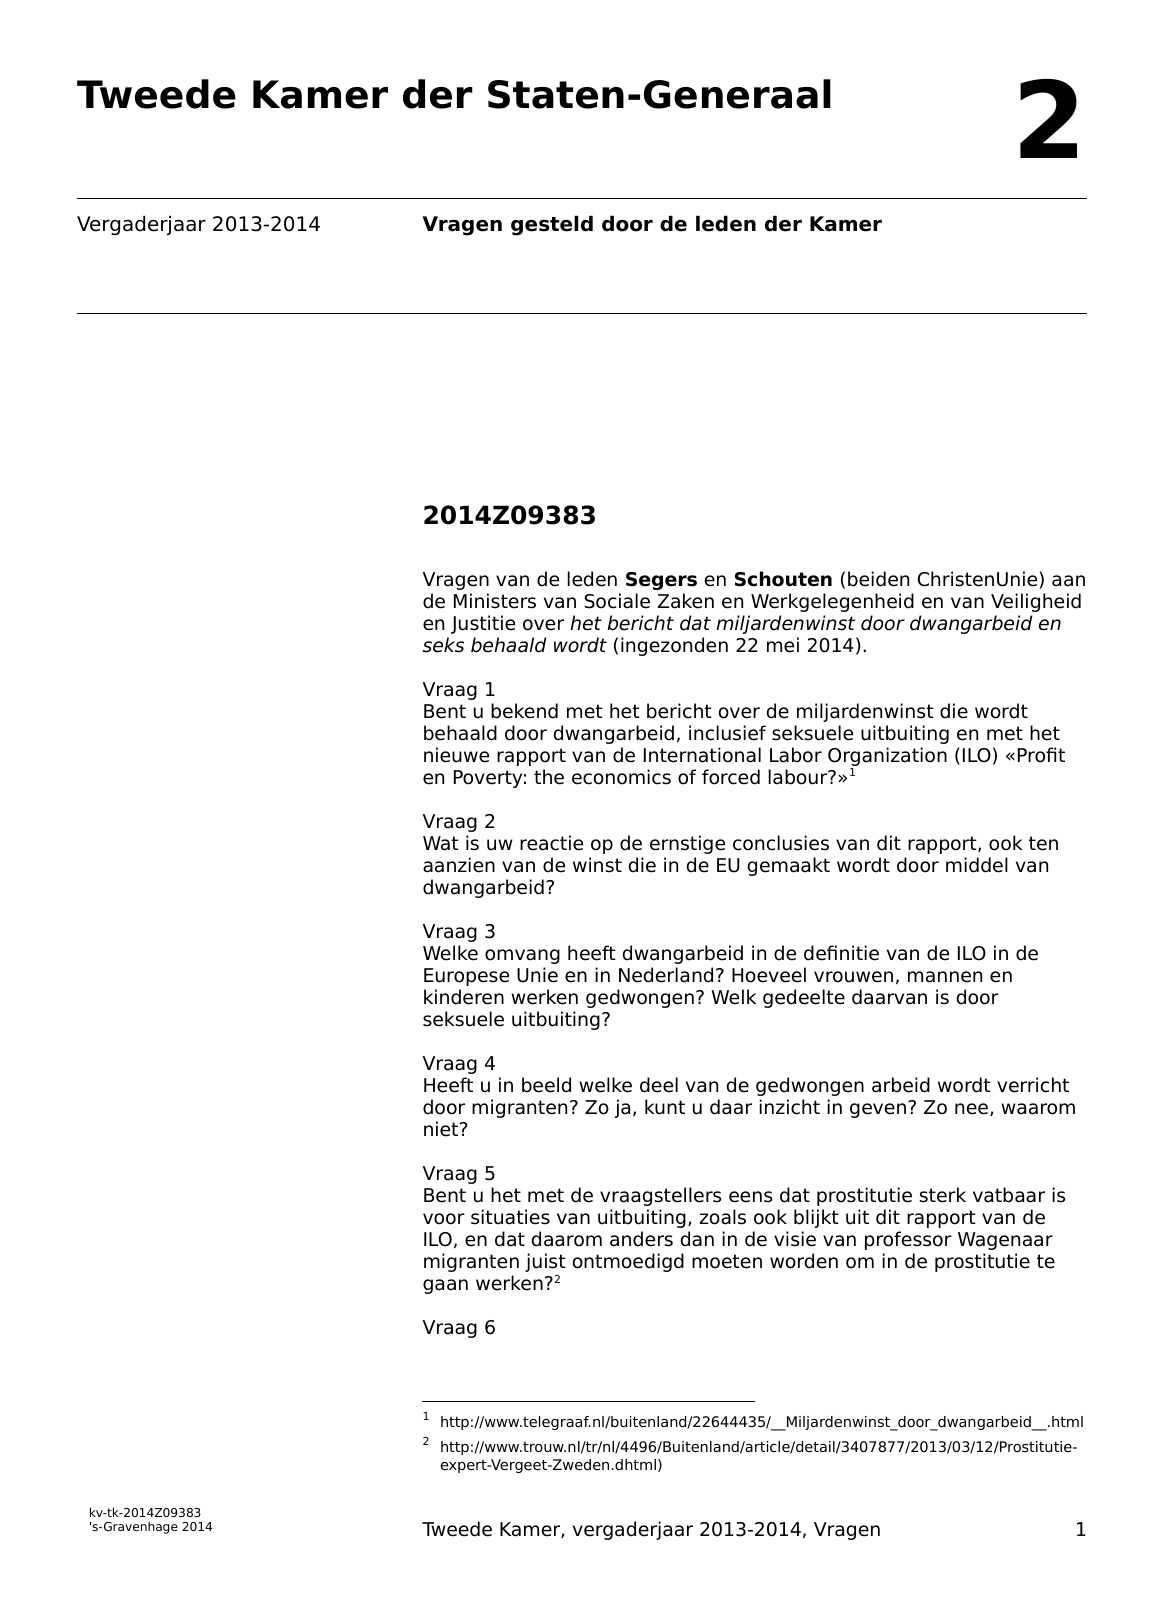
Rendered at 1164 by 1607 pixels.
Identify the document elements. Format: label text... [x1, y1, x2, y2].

text Vraag 3 [422, 921, 1087, 943]
text 's-Gravenhage 2014 [88, 1520, 323, 1534]
table_cell Vragen gesteld door de leden der Kamer [422, 199, 1087, 313]
text Vraag 6 [422, 1317, 1087, 1339]
text 2014Z09383 [422, 501, 1087, 531]
table_header 2 [886, 59, 1087, 198]
text Vraag 5 [422, 1163, 1087, 1185]
text Vraag 4 [422, 1053, 1087, 1075]
table_header Tweede Kamer der Staten-Generaal [77, 59, 886, 198]
text Wat is uw reactie op de ernstige conclusies van dit rapport, ook ten aanzien van de winst die in de EU gemaakt wordt door middel van dwangarbeid? [422, 833, 1087, 899]
text http://www.trouw.nl/tr/nl/4496/Buitenland/article/detail/3407877/2013/03/12/Prostitutie-expert-Vergeet-Zweden.dhtml) [422, 1435, 1087, 1474]
text Bent u bekend met het bericht over de miljardenwinst die wordt behaald door dwangarbeid, inclusief seksuele uitbuiting en met het nieuwe rapport van de International Labor Organization (ILO) «Profit en Poverty: the economics of forced labour?» [422, 701, 1087, 789]
text Vraag 2 [422, 811, 1087, 833]
text Bent u het met de vraagstellers eens dat prostitutie sterk vatbaar is voor situaties van uitbuiting, zoals ook blijkt uit dit rapport van de ILO, en dat daarom anders dan in de visie van professor Wagenaar migranten juist ontmoedigd moeten worden om in de prostitutie te gaan werken? [422, 1185, 1087, 1295]
text Vraag 1 [422, 679, 1087, 701]
table_cell Vergaderjaar 2013-2014 [77, 199, 422, 313]
text http://www.telegraaf.nl/buitenland/22644435/__Miljardenwinst_door_dwangarbeid__.html [422, 1410, 1087, 1432]
text kv-tk-2014Z09383 [88, 1506, 323, 1520]
text Welke omvang heeft dwangarbeid in de definitie van de ILO in de Europese Unie en in Nederland? Hoeveel vrouwen, mannen en kinderen werken gedwongen? Welk gedeelte daarvan is door seksuele uitbuiting? [422, 943, 1087, 1031]
text Vragen van de leden Segers en Schouten (beiden ChristenUnie) aan de Ministers van Sociale Zaken en Werkgelegenheid en van Veiligheid en Justitie over het bericht dat miljardenwinst door dwangarbeid en seks behaald wordt (ingezonden 22 mei 2014). [422, 569, 1087, 657]
text Heeft u in beeld welke deel van de gedwongen arbeid wordt verricht door migranten? Zo ja, kunt u daar inzicht in geven? Zo nee, waarom niet? [422, 1075, 1087, 1141]
